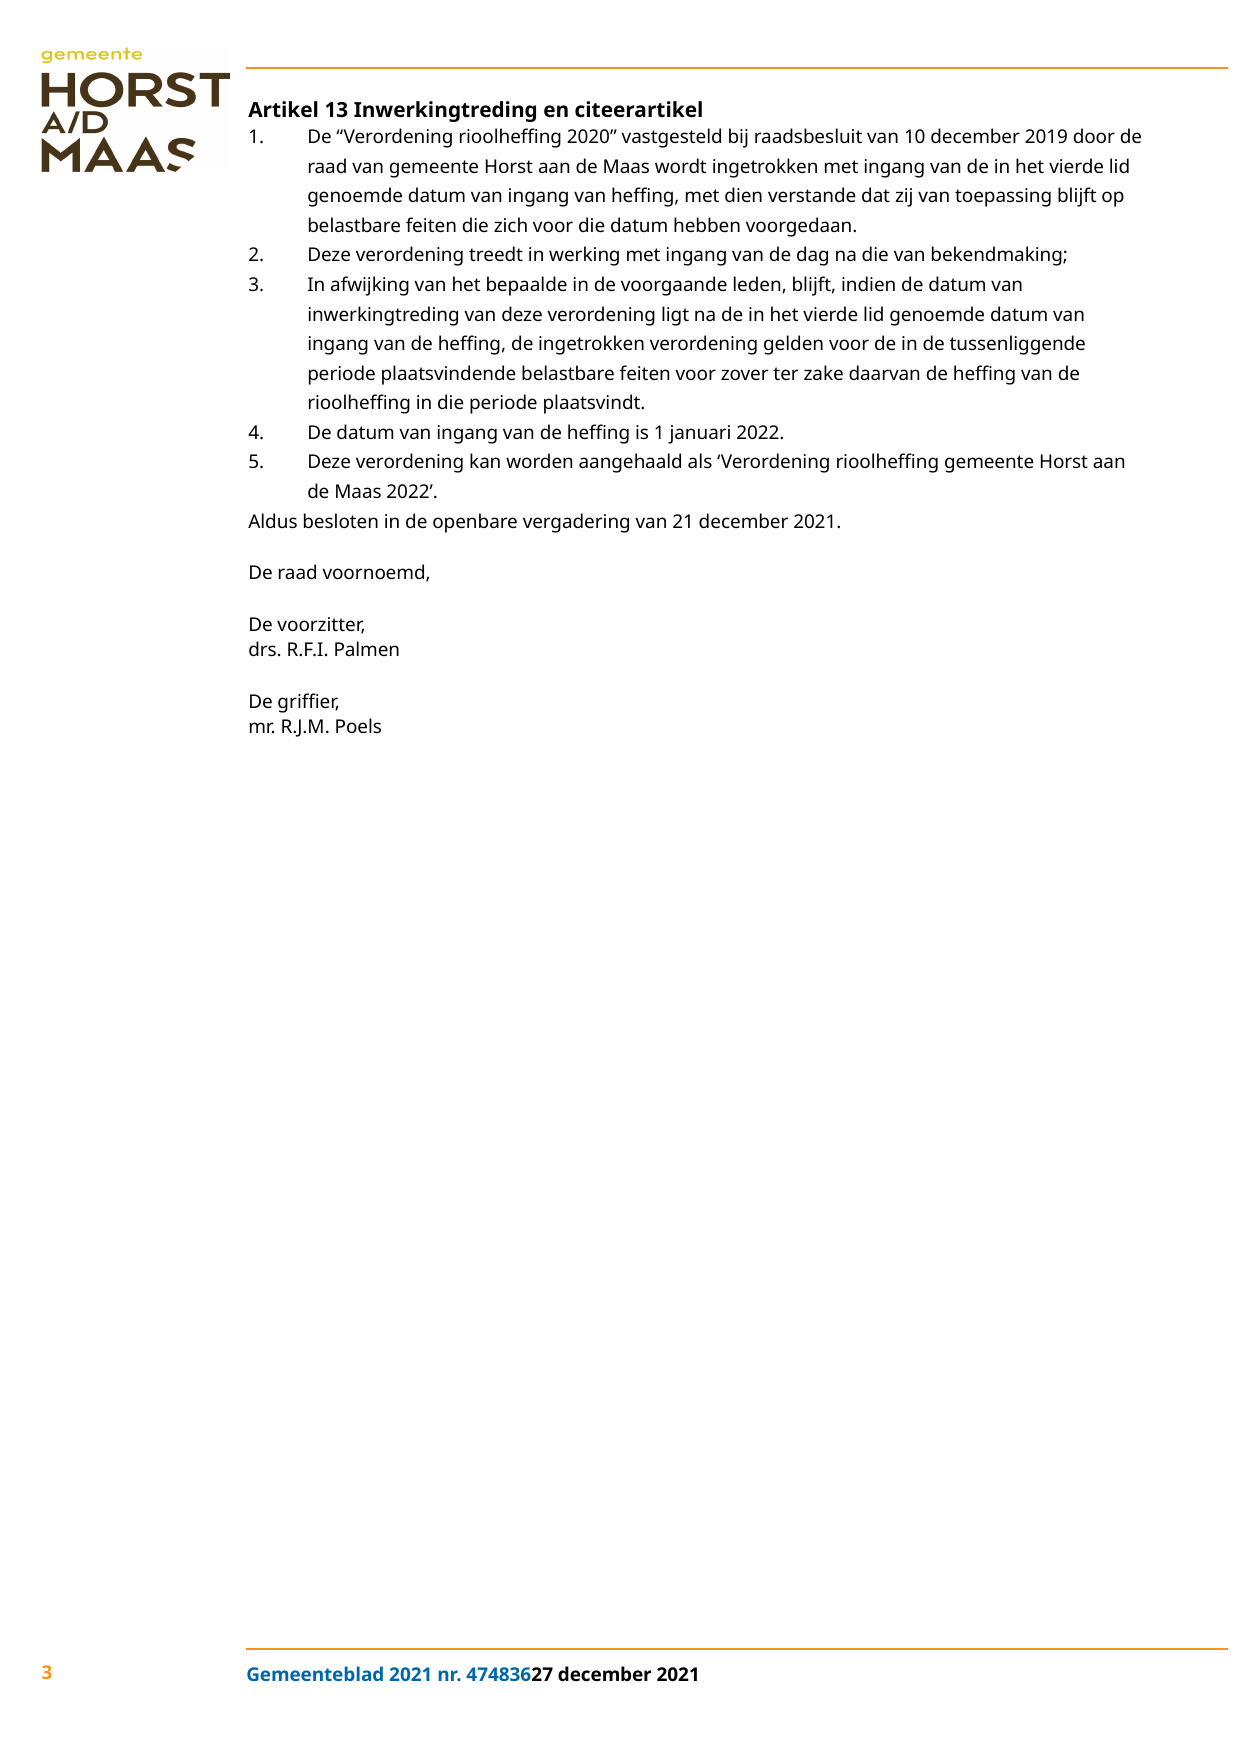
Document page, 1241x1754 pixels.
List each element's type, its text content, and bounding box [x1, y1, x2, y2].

text Aldus besloten in de openbare vergadering van 21 december 2021. [248, 508, 1152, 533]
list In afwijking van het bepaalde in de voorgaande leden, blijft, indien de datum van inwerkingtreding van deze verordening ligt na de in het vierde lid genoemde datum van ingang van de heffing, de ingetrokken verordening gelden voor de in de tussenliggende periode plaatsvindende belastbare feiten voor zover ter zake daarvan de heffing van de rioolheffing in die periode plaatsvindt. [248, 271, 1152, 415]
text mr. R.J.M. Poels [248, 714, 1152, 739]
picture [41, 47, 231, 172]
text Artikel 13 Inwerkingtreding en citeerartikel [248, 95, 1152, 123]
text drs. R.F.I. Palmen [248, 636, 1152, 662]
text De griffier, [248, 688, 1152, 714]
text De raad voornoemd, [248, 559, 1152, 585]
list Deze verordening treedt in werking met ingang van de dag na die van bekendmaking; [248, 242, 1152, 267]
list De “Verordening rioolheffing 2020” vastgesteld bij raadsbesluit van 10 december 2019 door de raad van gemeente Horst aan de Maas wordt ingetrokken met ingang van de in het vierde lid genoemde datum van ingang van heffing, met dien verstande dat zij van toepassing blijft op belastbare feiten die zich voor die datum hebben voorgedaan. [248, 123, 1152, 238]
text De voorzitter, [248, 611, 1152, 636]
list Deze verordening kan worden aangehaald als ‘Verordening rioolheffing gemeente Horst aan de Maas 2022’. [248, 449, 1152, 504]
list De datum van ingang van de heffing is 1 januari 2022. [248, 419, 1152, 445]
